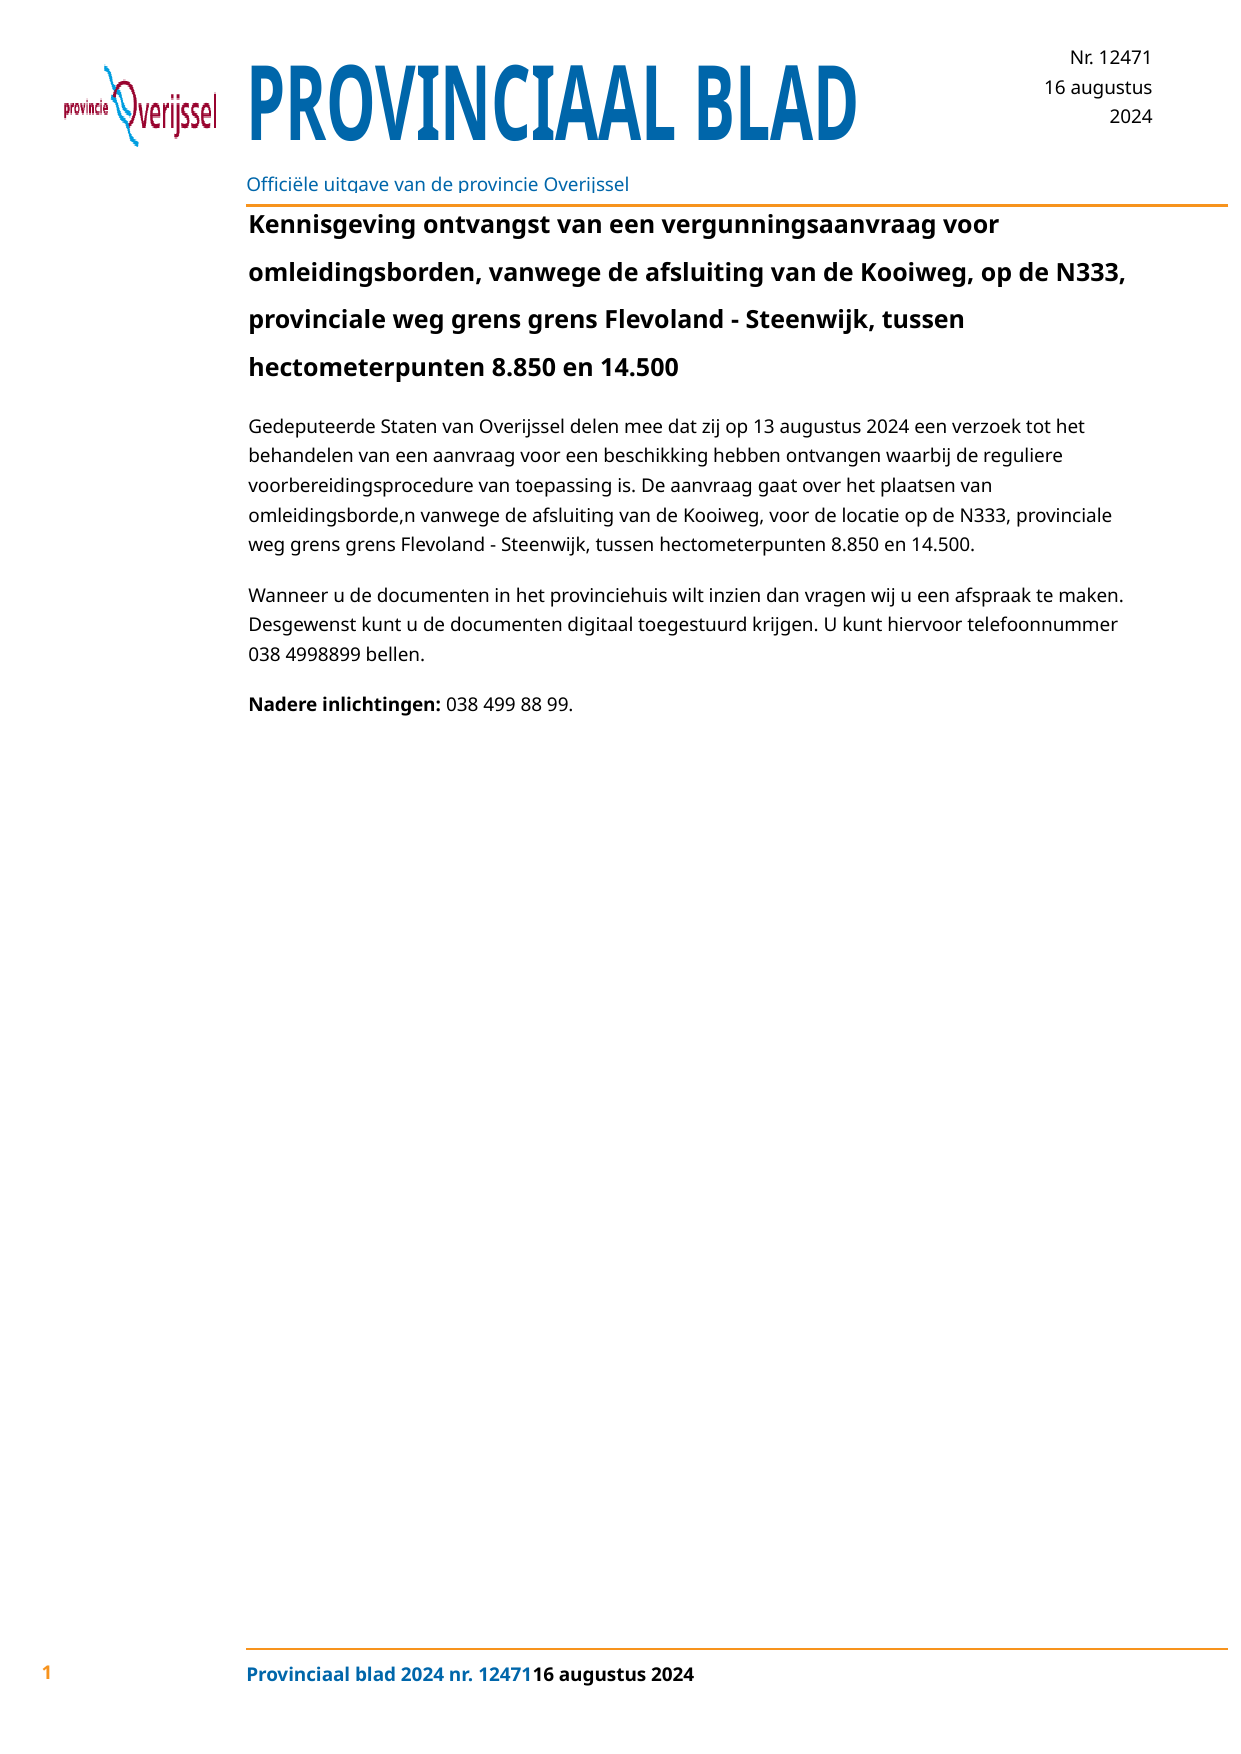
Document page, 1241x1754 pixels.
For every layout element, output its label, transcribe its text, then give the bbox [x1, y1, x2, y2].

text Gedeputeerde Staten van Overijssel delen mee dat zij op 13 augustus 2024 een verzoek tot het behandelen van een aanvraag voor een beschikking hebben ontvangen waarbij de reguliere voorbereidingsprocedure van toepassing is. De aanvraag gaat over het plaatsen van omleidingsborde,n vanwege de afsluiting van de Kooiweg, voor de locatie op de N333, provinciale weg grens grens Flevoland - Steenwijk, tussen hectometerpunten 8.850 en 14.500. [248, 413, 1152, 557]
text Kennisgeving ontvangst van een vergunningsaanvraag voor omleidingsborden, vanwege de afsluiting van de Kooiweg, op de N333, provinciale weg grens grens Flevoland - Steenwijk, tussen hectometerpunten 8.850 en 14.500 [248, 207, 1152, 384]
text Wanneer u de documenten in het provinciehuis wilt inzien dan vragen wij u een afspraak te maken. Desgewenst kunt u de documenten digitaal toegestuurd krijgen. U kunt hiervoor telefoonnummer 038 4998899 bellen. [248, 582, 1152, 667]
text Nadere inlichtingen: 038 499 88 99. [248, 691, 1152, 717]
picture [41, 47, 231, 172]
